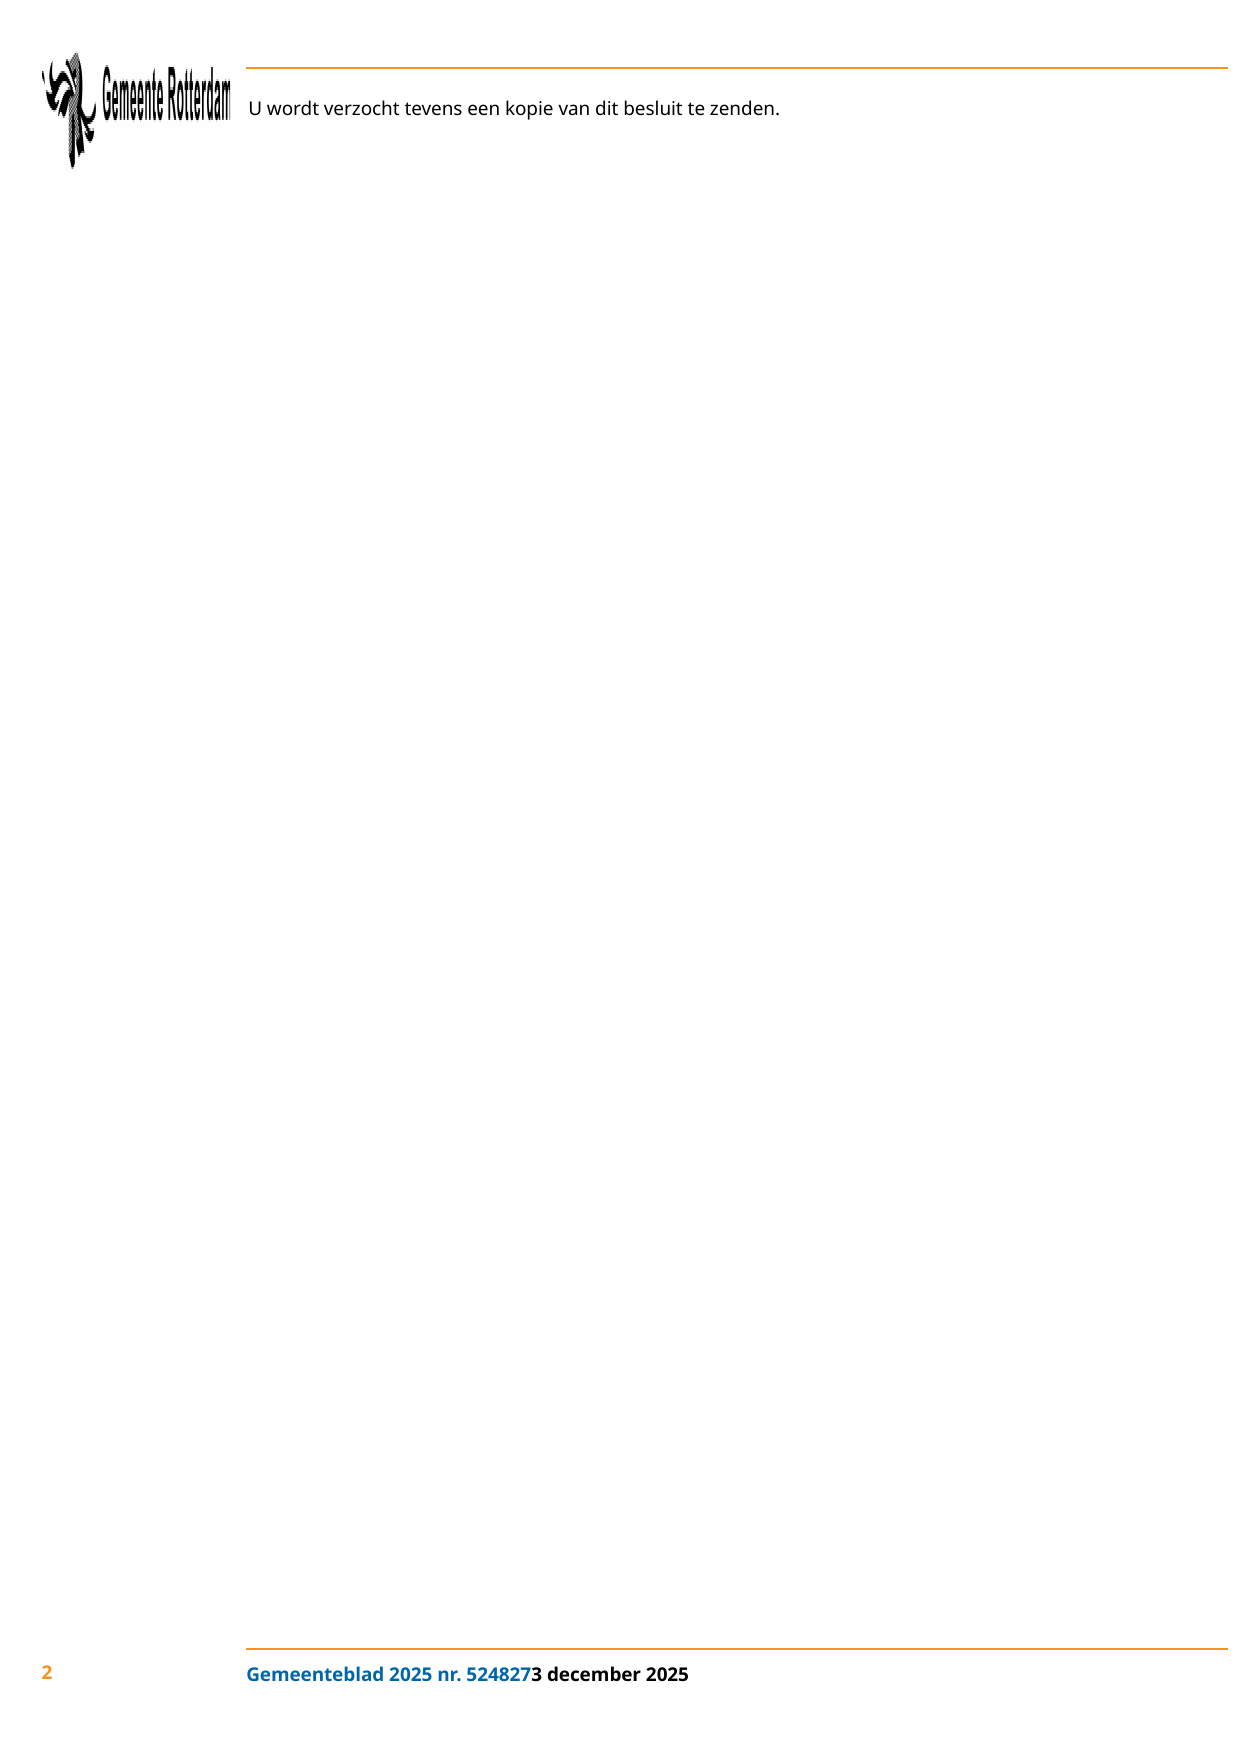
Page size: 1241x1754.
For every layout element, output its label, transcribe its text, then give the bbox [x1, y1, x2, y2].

text U wordt verzocht tevens een kopie van dit besluit te zenden. [248, 95, 1152, 121]
picture [41, 47, 231, 172]
